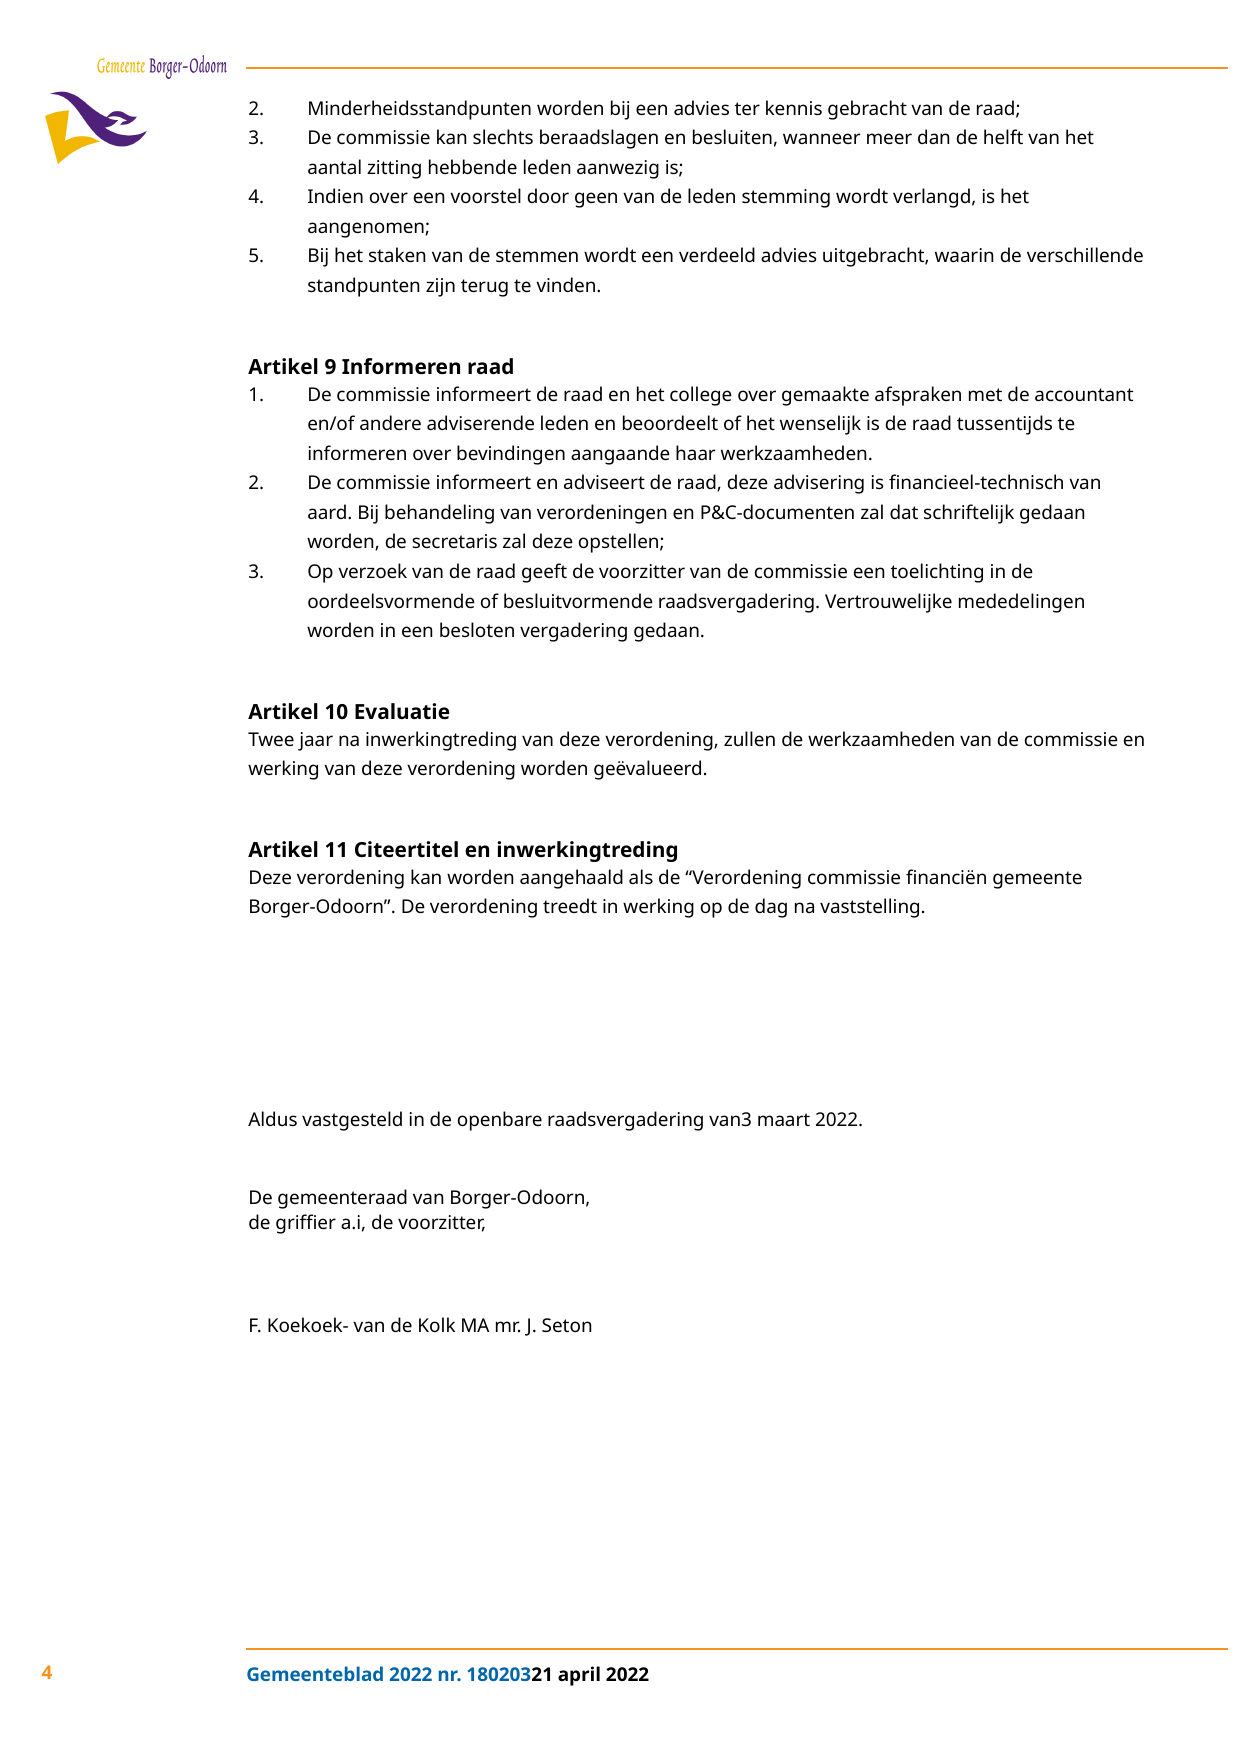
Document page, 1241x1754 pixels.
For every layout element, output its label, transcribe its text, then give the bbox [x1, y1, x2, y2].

text De gemeenteraad van Borger-Odoorn, [248, 1184, 1152, 1209]
list De commissie kan slechts beraadslagen en besluiten, wanneer meer dan de helft van het aantal zitting hebbende leden aanwezig is; [248, 124, 1152, 180]
list Indien over een voorstel door geen van de leden stemming wordt verlangd, is het aangenomen; [248, 183, 1152, 239]
list Minderheidsstandpunten worden bij een advies ter kennis gebracht van de raad; [248, 95, 1152, 121]
text Artikel 10 Evaluatie [248, 697, 1152, 726]
list Bij het staken van de stemmen wordt een verdeeld advies uitgebracht, waarin de verschillende standpunten zijn terug te vinden. [248, 243, 1152, 298]
text Twee jaar na inwerkingtreding van deze verordening, zullen de werkzaamheden van de commissie en werking van deze verordening worden geëvalueerd. [248, 726, 1152, 781]
text de griffier a.i, de voorzitter, [248, 1209, 1152, 1235]
text Aldus vastgesteld in de openbare raadsvergadering van3 maart 2022. [248, 1107, 1152, 1132]
list Op verzoek van de raad geeft de voorzitter van de commissie een toelichting in de oordeelsvormende of besluitvormende raadsvergadering. Vertrouwelijke mededelingen worden in een besloten vergadering gedaan. [248, 558, 1152, 643]
list De commissie informeert en adviseert de raad, deze advisering is financieel-technisch van aard. Bij behandeling van verordeningen en P&C-documenten zal dat schriftelijk gedaan worden, de secretaris zal deze opstellen; [248, 469, 1152, 554]
text Deze verordening kan worden aangehaald als de “Verordening commissie financiën gemeente Borger-Odoorn”. De verordening treedt in werking op de dag na vaststelling. [248, 864, 1152, 919]
list De commissie informeert de raad en het college over gemaakte afspraken met de accountant en/of andere adviserende leden en beoordeelt of het wenselijk is de raad tussentijds te informeren over bevindingen aangaande haar werkzaamheden. [248, 381, 1152, 466]
text F. Koekoek- van de Kolk MA mr. J. Seton [248, 1312, 1152, 1338]
picture [41, 47, 231, 172]
text Artikel 9 Informeren raad [248, 352, 1152, 381]
text Artikel 11 Citeertitel en inwerkingtreding [248, 835, 1152, 864]
